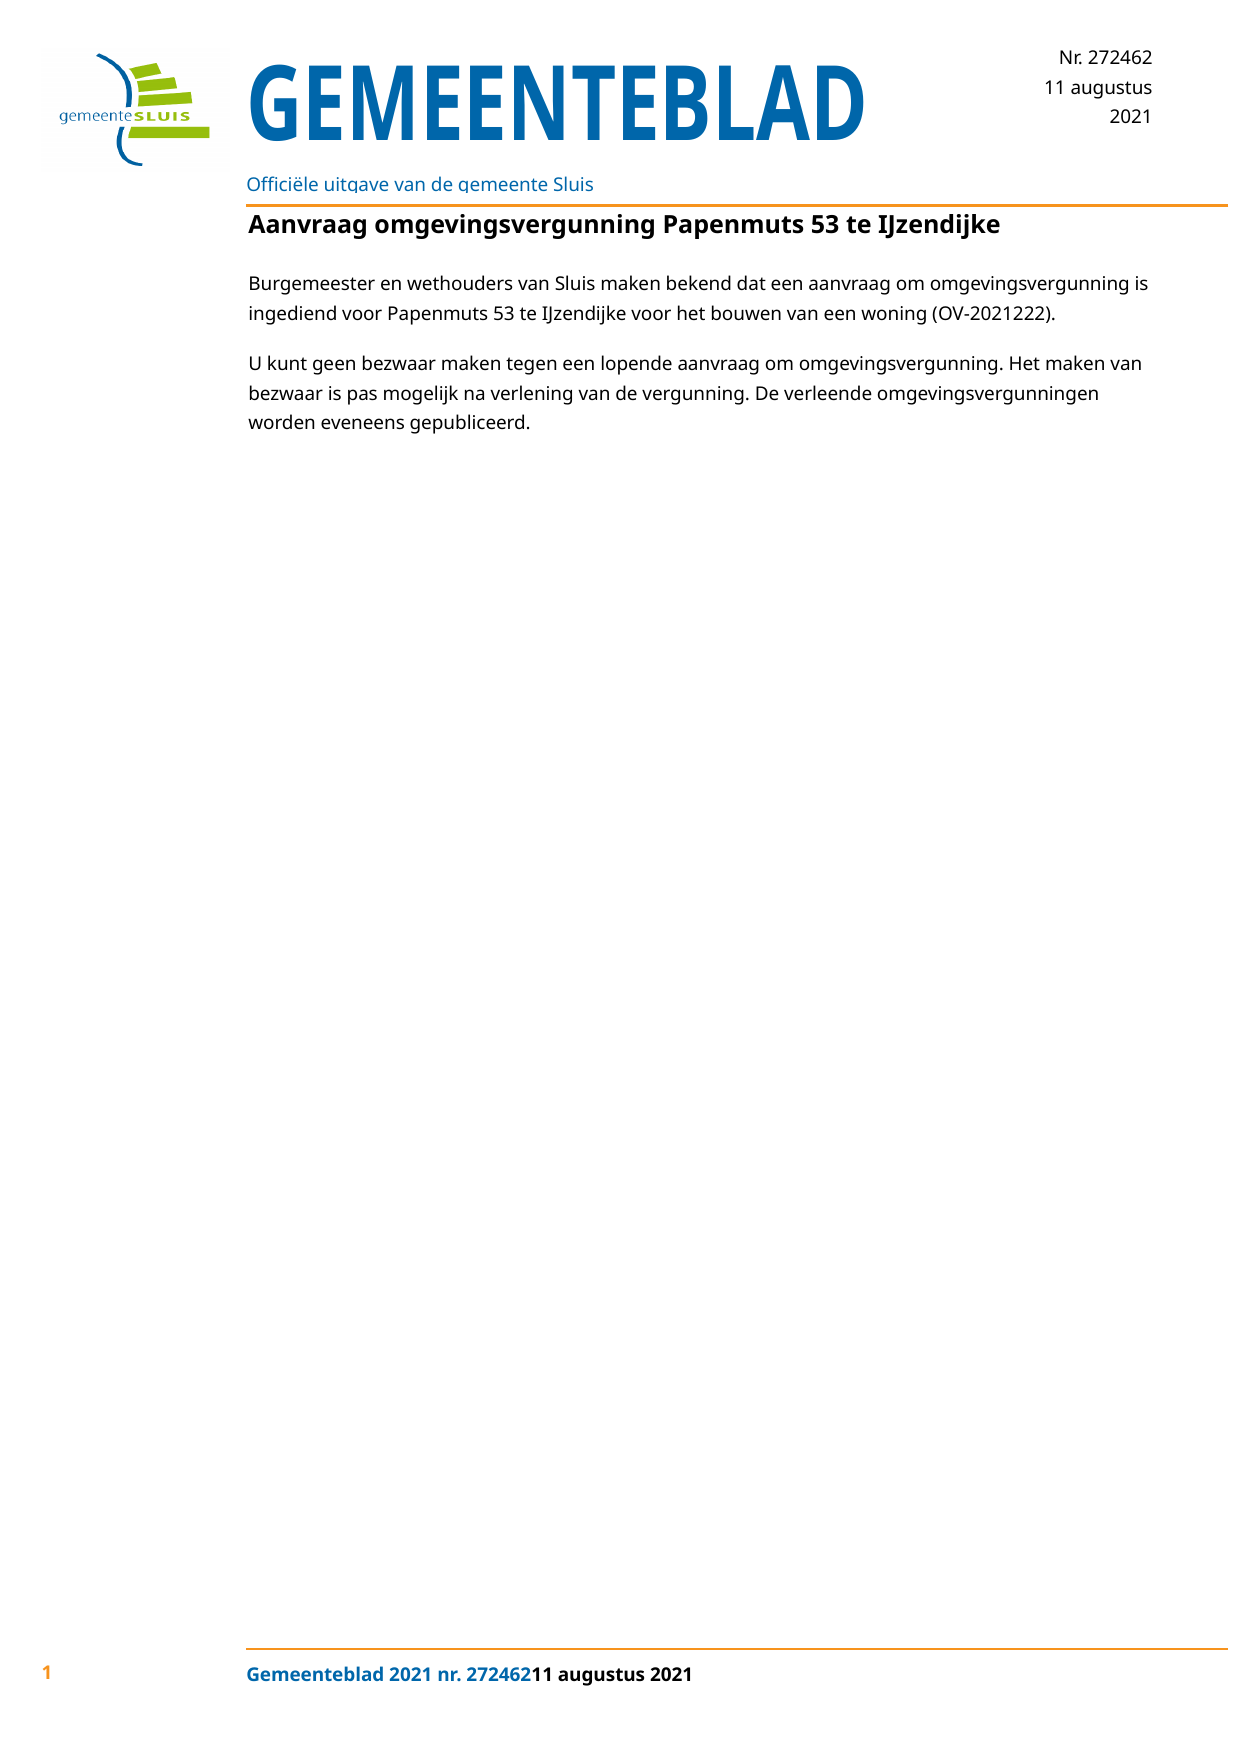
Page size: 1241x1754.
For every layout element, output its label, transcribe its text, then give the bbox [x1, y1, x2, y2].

text Aanvraag omgevingsvergunning Papenmuts 53 te IJzendijke [248, 207, 1152, 241]
picture [41, 47, 231, 172]
text Burgemeester en wethouders van Sluis maken bekend dat een aanvraag om omgevingsvergunning is ingediend voor Papenmuts 53 te IJzendijke voor het bouwen van een woning (OV-2021222). [248, 270, 1152, 326]
text U kunt geen bezwaar maken tegen een lopende aanvraag om omgevingsvergunning. Het maken van bezwaar is pas mogelijk na verlening van de vergunning. De verleende omgevingsvergunningen worden eveneens gepubliceerd. [248, 350, 1152, 435]
